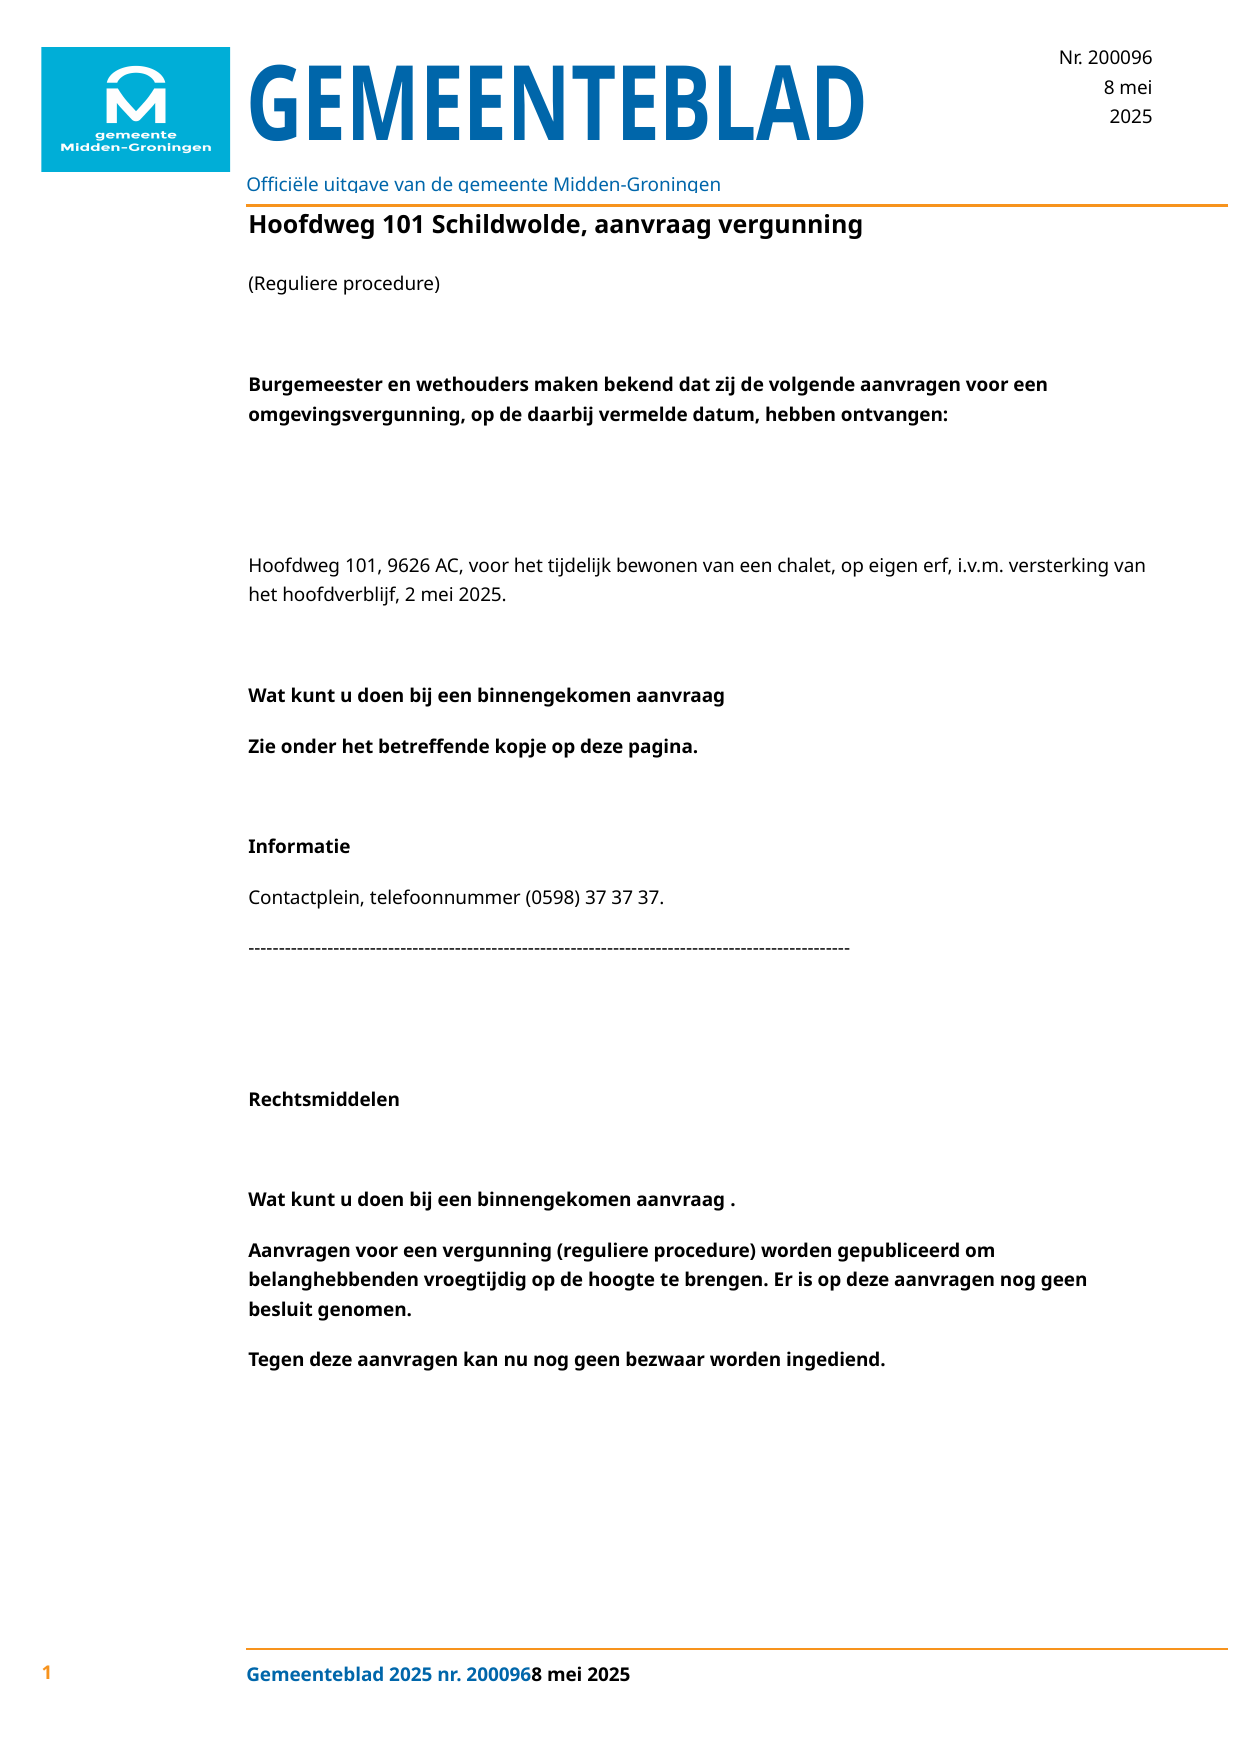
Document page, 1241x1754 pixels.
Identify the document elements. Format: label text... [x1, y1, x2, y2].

text Hoofdweg 101 Schildwolde, aanvraag vergunning [248, 207, 1152, 241]
text Tegen deze aanvragen kan nu nog geen bezwaar worden ingediend. [248, 1347, 1152, 1372]
text Wat kunt u doen bij een binnengekomen aanvraag . [248, 1187, 1152, 1212]
text Rechtsmiddelen [248, 1086, 1152, 1111]
text Wat kunt u doen bij een binnengekomen aanvraag [248, 682, 1152, 708]
text Hoofdweg 101, 9626 AC, voor het tijdelijk bewonen van een chalet, op eigen erf, i.v.m. versterking van het hoofdverblijf, 2 mei 2025. [248, 552, 1152, 607]
picture [107, 89, 165, 122]
text Burgemeester en wethouders maken bekend dat zij de volgende aanvragen voor een omgevingsvergunning, op de daarbij vermelde datum, hebben ontvangen: [248, 371, 1152, 426]
picture [184, 146, 190, 153]
text (Reguliere procedure) [248, 270, 1152, 296]
text Informatie [248, 834, 1152, 859]
text Aanvragen voor een vergunning (reguliere procedure) worden gepubliceerd om belanghebbenden vroegtijdig op de hoogte te brengen. Er is op deze aanvragen nog geen besluit genomen. [248, 1237, 1152, 1322]
text --------------------------------------------------------------------------------------------------- [248, 934, 1152, 960]
picture [108, 66, 164, 82]
text Contactplein, telefoonnummer (0598) 37 37 37. [248, 884, 1152, 910]
text Zie onder het betreffende kopje op deze pagina. [248, 733, 1152, 758]
